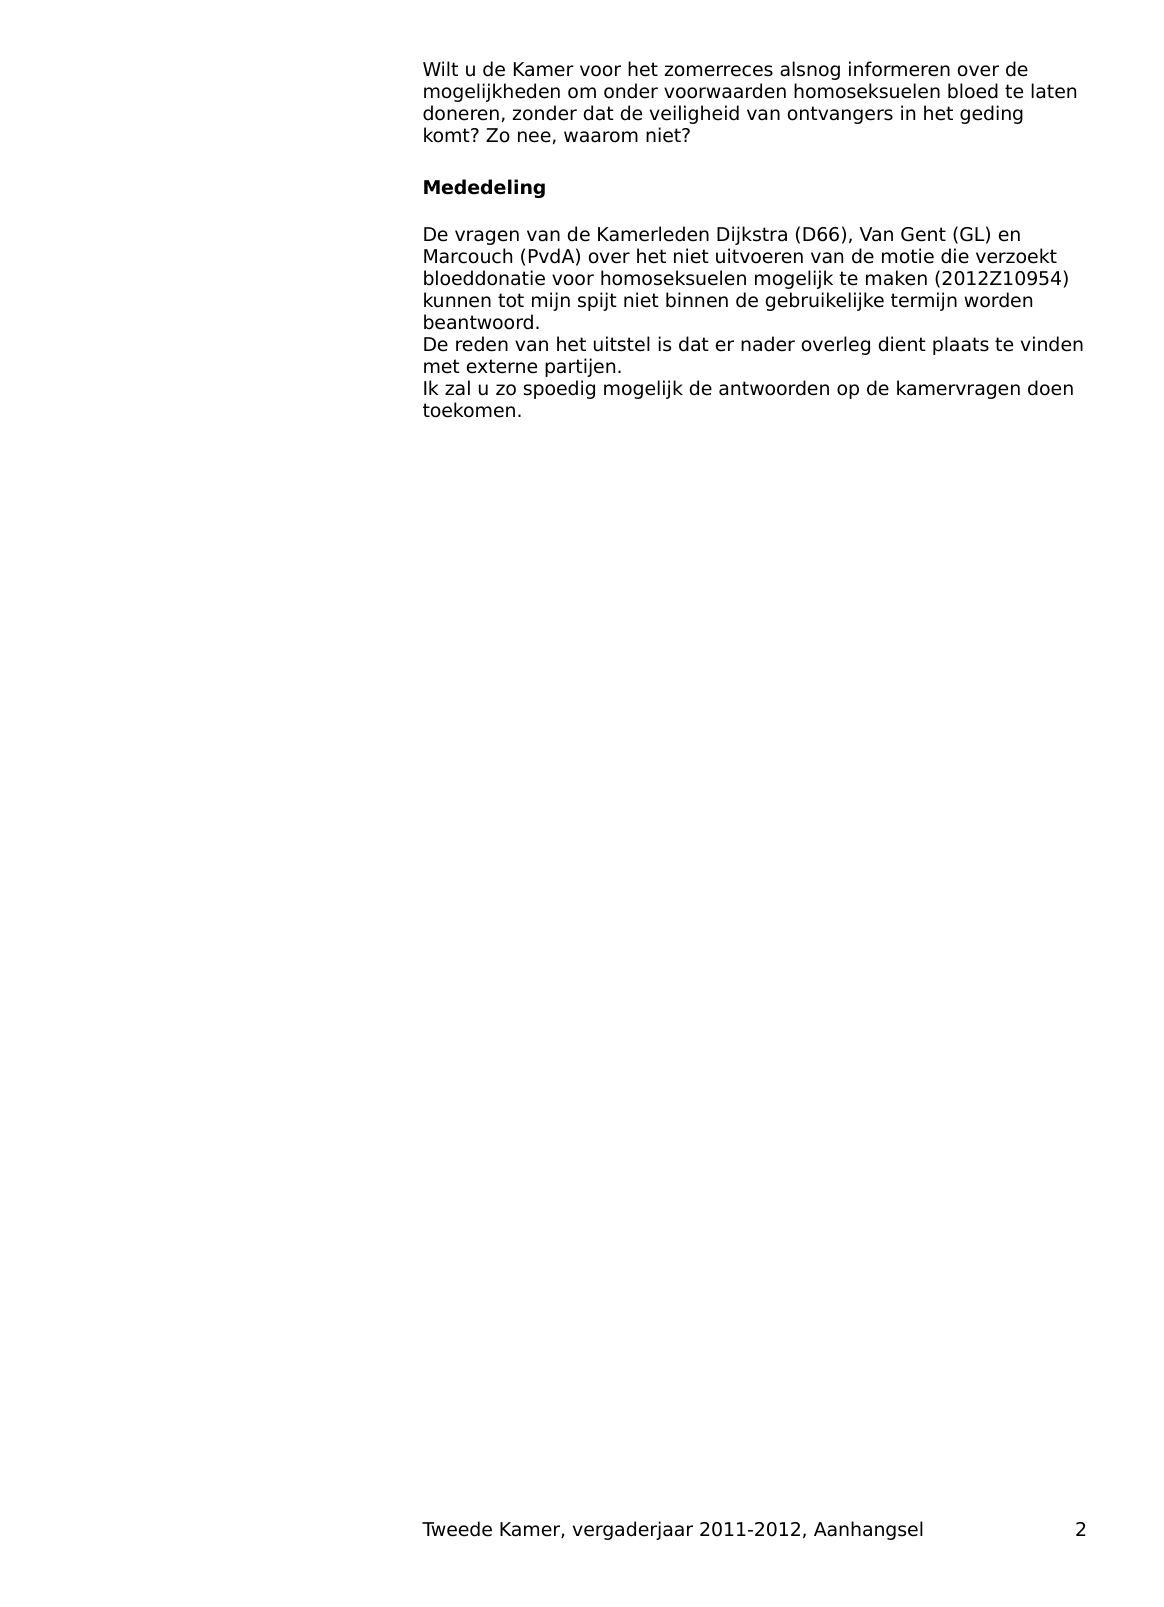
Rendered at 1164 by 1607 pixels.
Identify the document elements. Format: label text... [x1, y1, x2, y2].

text Ik zal u zo spoedig mogelijk de antwoorden op de kamervragen doen toekomen. [422, 378, 1087, 422]
subtitle Mededeling [422, 177, 1087, 199]
text De reden van het uitstel is dat er nader overleg dient plaats te vinden met externe partijen. [422, 334, 1087, 378]
text De vragen van de Kamerleden Dijkstra (D66), Van Gent (GL) en Marcouch (PvdA) over het niet uitvoeren van de motie die verzoekt bloeddonatie voor homoseksuelen mogelijk te maken (2012Z10954) kunnen tot mijn spijt niet binnen de gebruikelijke termijn worden beantwoord. [422, 224, 1087, 334]
text Wilt u de Kamer voor het zomerreces alsnog informeren over de mogelijkheden om onder voorwaarden homoseksuelen bloed te laten doneren, zonder dat de veiligheid van ontvangers in het geding komt? Zo nee, waarom niet? [422, 59, 1087, 147]
